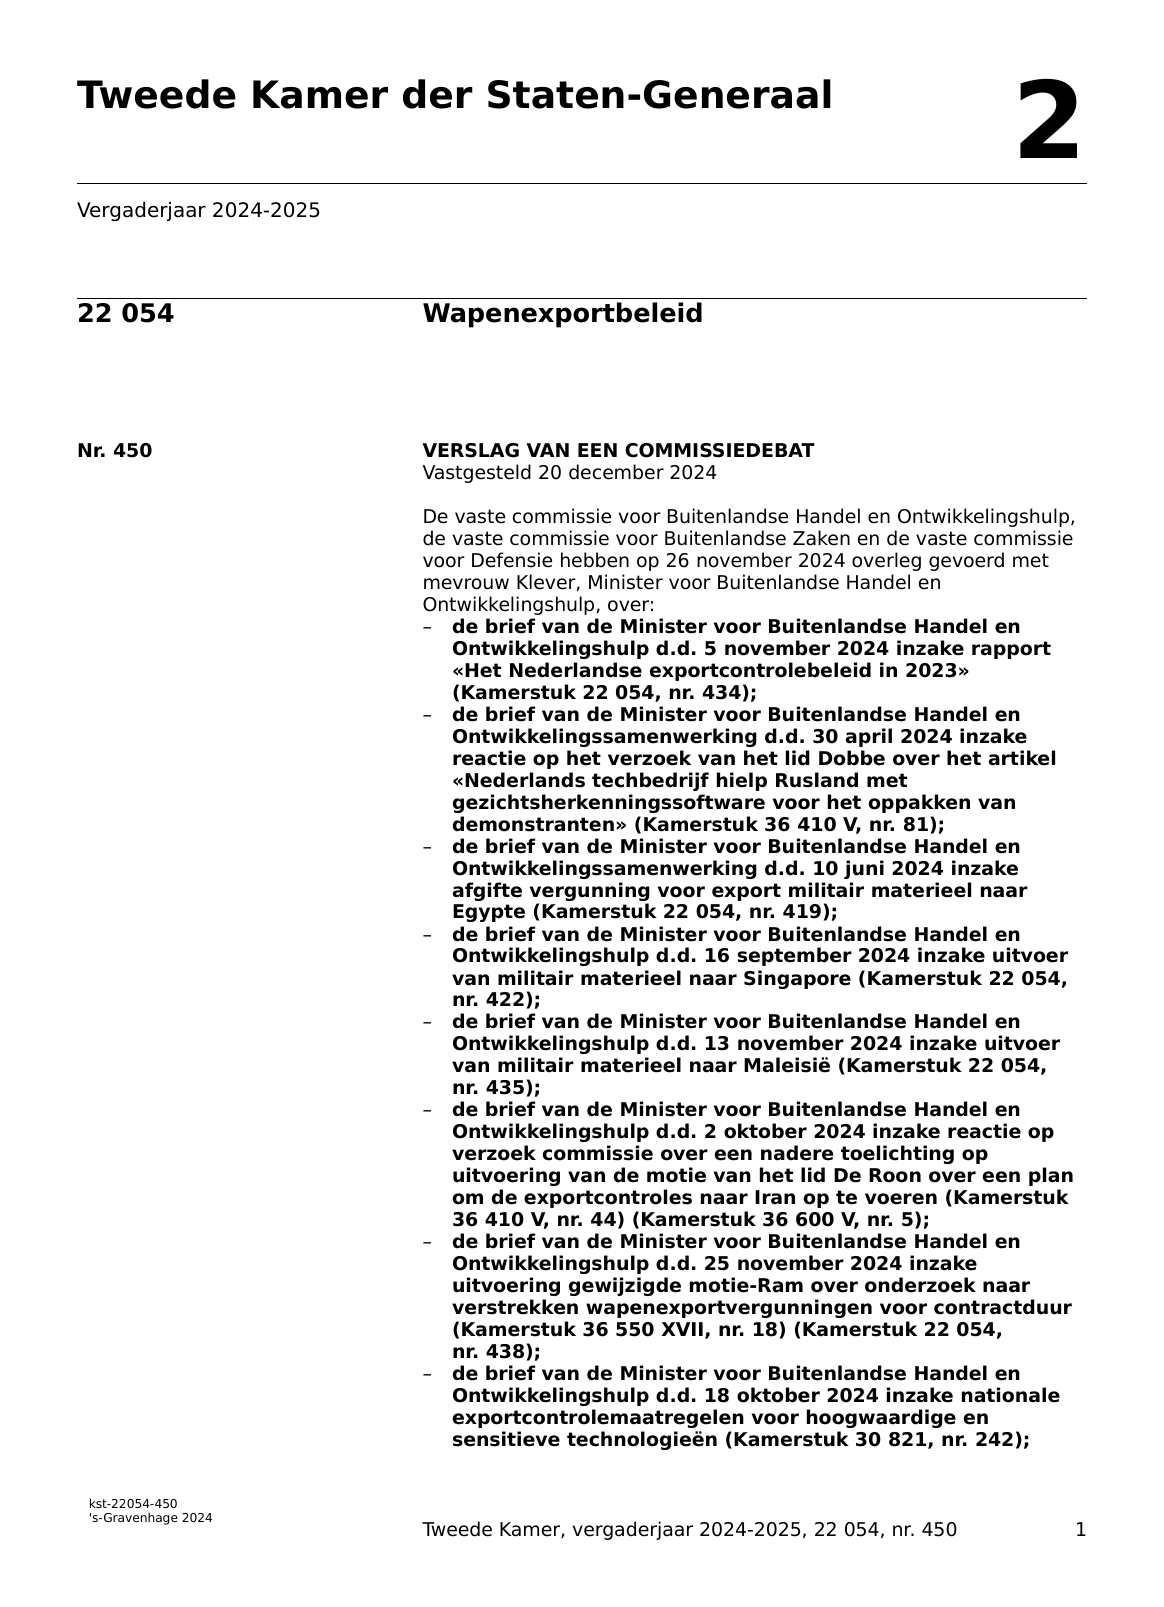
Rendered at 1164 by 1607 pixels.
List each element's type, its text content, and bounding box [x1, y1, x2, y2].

text – de brief van de Minister voor Buitenlandse Handel en Ontwikkelingshulp d.d. 25 november 2024 inzake uitvoering gewijzigde motie-Ram over onderzoek naar verstrekken wapenexportvergunningen voor contractduur (Kamerstuk 36 550 XVII, nr. 18) (Kamerstuk 22 054, nr. 438); [422, 1231, 1087, 1363]
text – de brief van de Minister voor Buitenlandse Handel en Ontwikkelingssamenwerking d.d. 10 juni 2024 inzake afgifte vergunning voor export militair materieel naar Egypte (Kamerstuk 22 054, nr. 419); [422, 836, 1087, 923]
text – de brief van de Minister voor Buitenlandse Handel en Ontwikkelingshulp d.d. 13 november 2024 inzake uitvoer van militair materieel naar Maleisië (Kamerstuk 22 054, nr. 435); [422, 1011, 1087, 1099]
subtitle Nr. 450 VERSLAG VAN EEN COMMISSIEDEBAT [77, 440, 1087, 462]
text – de brief van de Minister voor Buitenlandse Handel en Ontwikkelingshulp d.d. 5 november 2024 inzake rapport «Het Nederlandse exportcontrolebeleid in 2023» (Kamerstuk 22 054, nr. 434); [422, 616, 1087, 704]
text kst-22054-450 [88, 1497, 323, 1511]
text – de brief van de Minister voor Buitenlandse Handel en Ontwikkelingssamenwerking d.d. 30 april 2024 inzake reactie op het verzoek van het lid Dobbe over het artikel «Nederlands techbedrijf hielp Rusland met gezichtsherkenningssoftware voor het oppakken van demonstranten» (Kamerstuk 36 410 V, nr. 81); [422, 704, 1087, 836]
text – de brief van de Minister voor Buitenlandse Handel en Ontwikkelingshulp d.d. 2 oktober 2024 inzake reactie op verzoek commissie over een nadere toelichting op uitvoering van de motie van het lid De Roon over een plan om de exportcontroles naar Iran op te voeren (Kamerstuk 36 410 V, nr. 44) (Kamerstuk 36 600 V, nr. 5); [422, 1099, 1087, 1231]
table_header Tweede Kamer der Staten-Generaal [77, 59, 886, 183]
text 's-Gravenhage 2024 [88, 1511, 323, 1525]
text – de brief van de Minister voor Buitenlandse Handel en Ontwikkelingshulp d.d. 16 september 2024 inzake uitvoer van militair materieel naar Singapore (Kamerstuk 22 054, nr. 422); [422, 923, 1087, 1011]
subtitle 22 054 Wapenexportbeleid [77, 299, 1087, 329]
table_header 2 [886, 59, 1087, 183]
text Vastgesteld 20 december 2024 [422, 462, 1087, 484]
text De vaste commissie voor Buitenlandse Handel en Ontwikkelingshulp, de vaste commissie voor Buitenlandse Zaken en de vaste commissie voor Defensie hebben op 26 november 2024 overleg gevoerd met mevrouw Klever, Minister voor Buitenlandse Handel en Ontwikkelingshulp, over: [422, 506, 1087, 616]
text – de brief van de Minister voor Buitenlandse Handel en Ontwikkelingshulp d.d. 18 oktober 2024 inzake nationale exportcontrolemaatregelen voor hoogwaardige en sensitieve technologieën (Kamerstuk 30 821, nr. 242); [422, 1363, 1087, 1451]
table_cell Vergaderjaar 2024-2025 [77, 184, 1087, 298]
